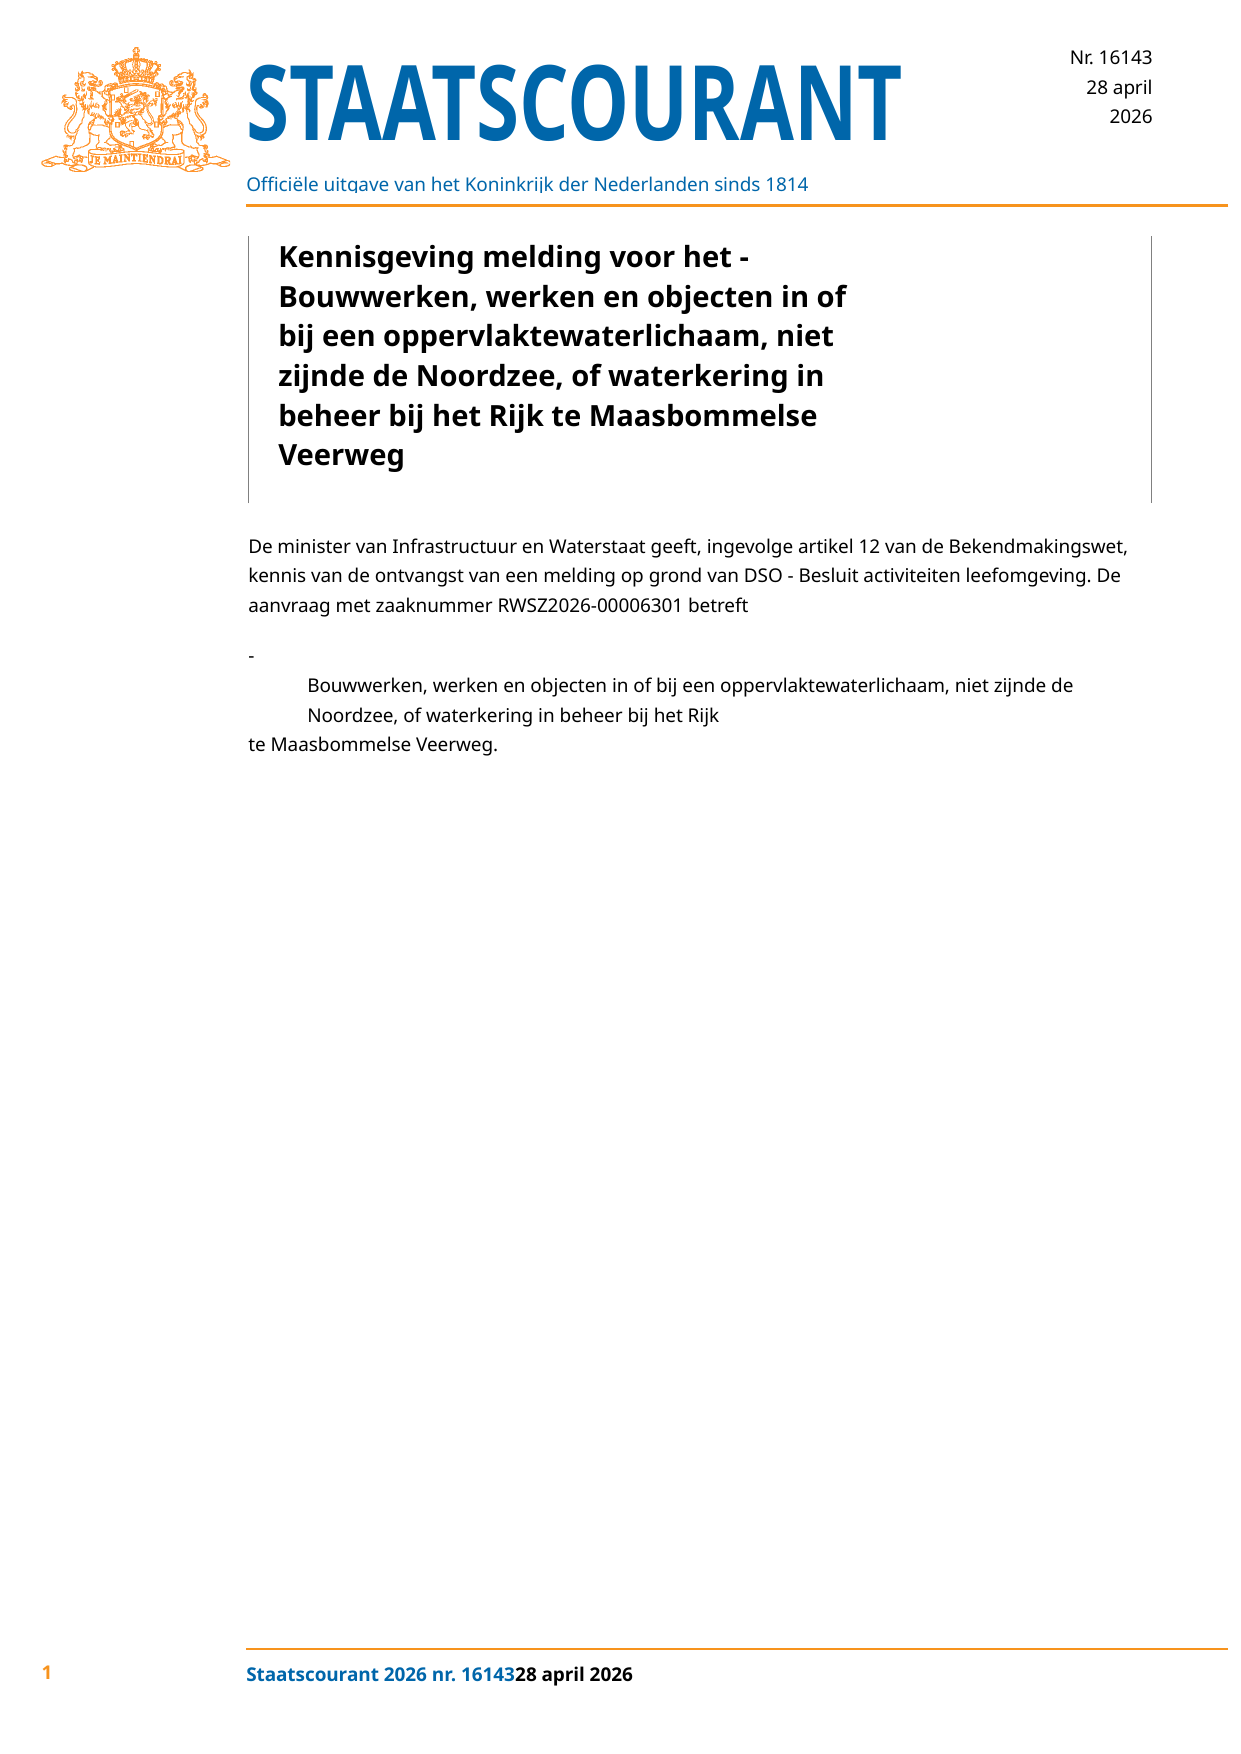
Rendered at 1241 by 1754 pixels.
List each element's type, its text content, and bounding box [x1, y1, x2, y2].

table_header [1090, 236, 1151, 413]
text te Maasbommelse Veerweg. [248, 731, 1152, 757]
text De minister van Infrastructuur en Waterstaat geeft, ingevolge artikel 12 van de Bekendmakingswet, kennis van de ontvangst van een melding op grond van DSO - Besluit activiteiten leefomgeving. De aanvraag met zaaknummer RWSZ2026-00006301 betreft [248, 533, 1152, 618]
table_header [850, 236, 912, 413]
list Bouwwerken, werken en objecten in of bij een oppervlaktewaterlichaam, niet zijnde de Noordzee, of waterkering in beheer bij het Rijk [248, 672, 1152, 727]
table_header Kennisgeving melding voor het -Bouwwerken, werken en objecten in of bij een oppervlaktewaterlichaam, niet zijnde de Noordzee, of waterkering in beheer bij het Rijk te Maasbommelse Veerweg [249, 236, 850, 503]
picture [912, 236, 1090, 414]
picture [41, 47, 231, 172]
table_header [850, 414, 1151, 503]
